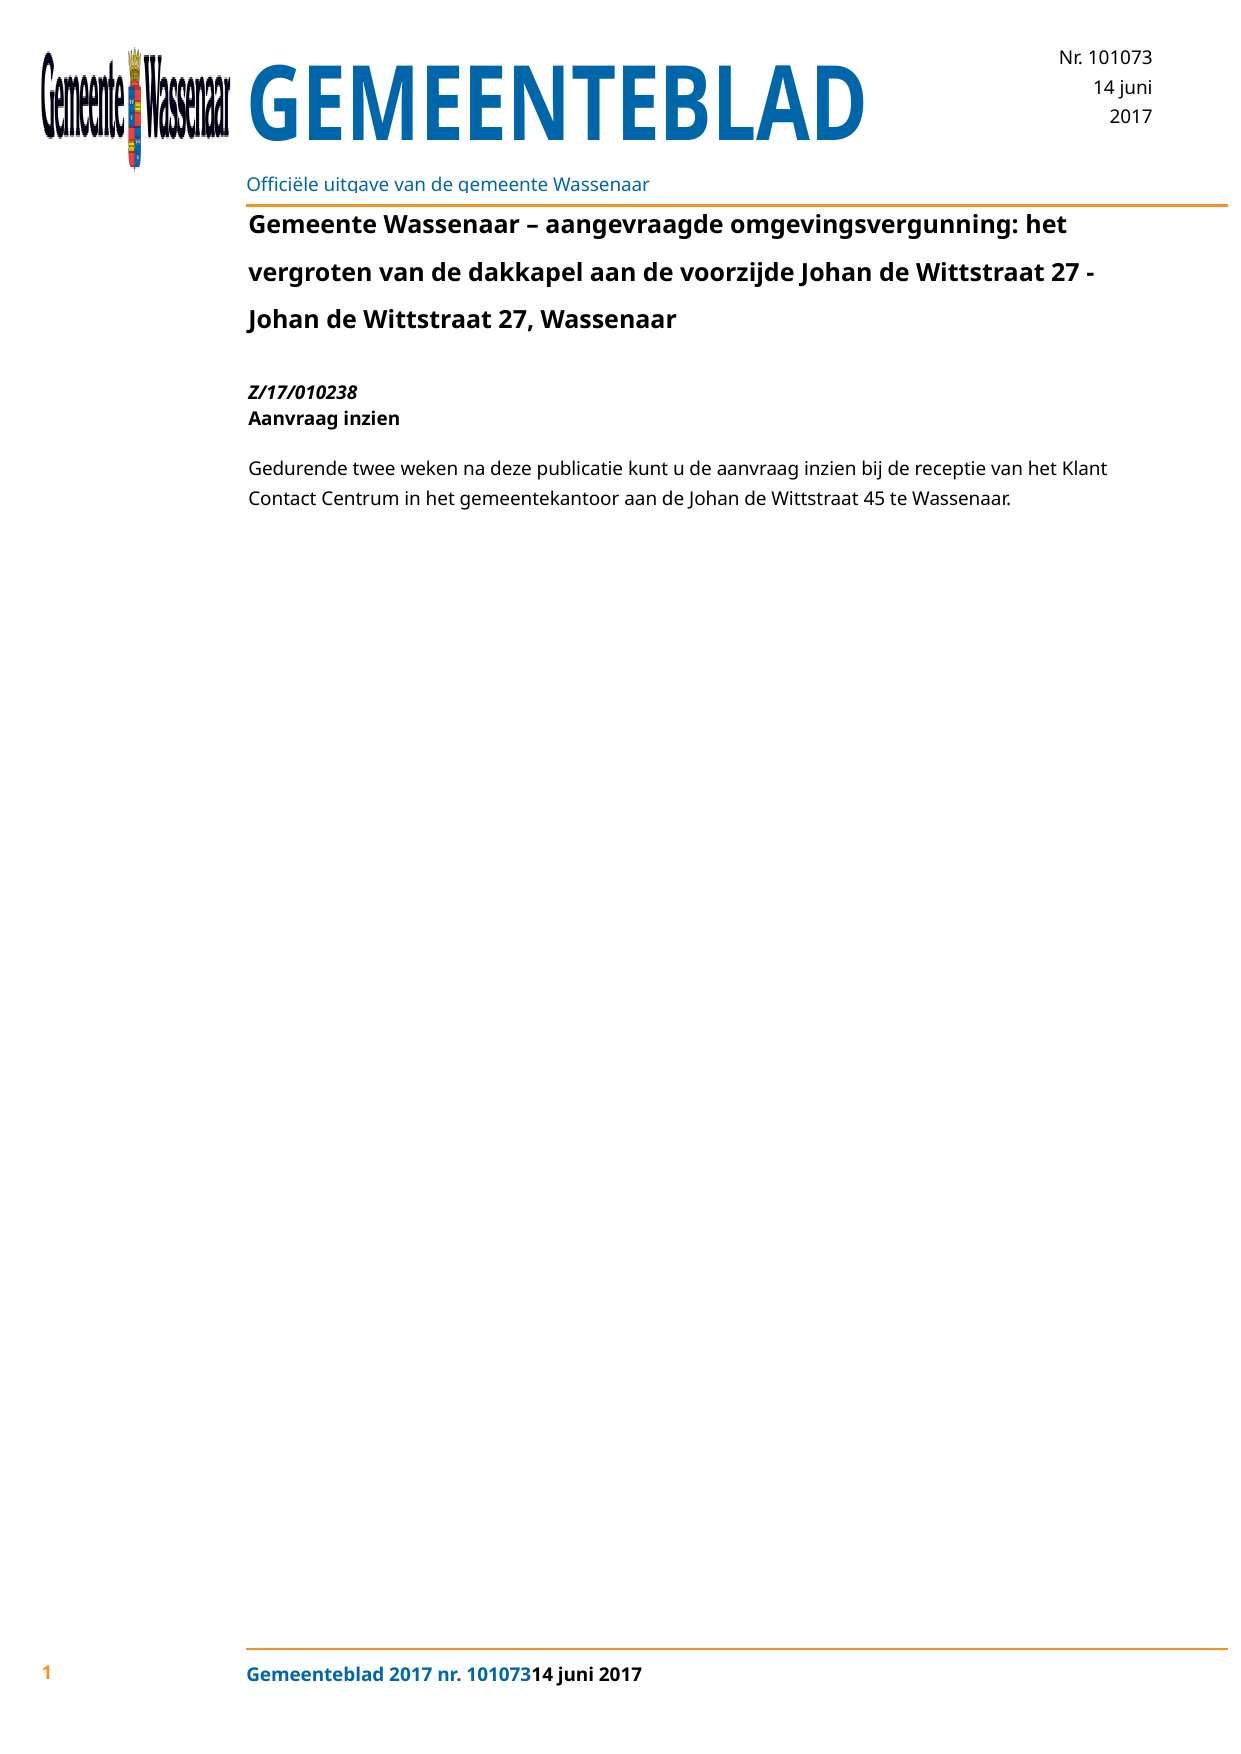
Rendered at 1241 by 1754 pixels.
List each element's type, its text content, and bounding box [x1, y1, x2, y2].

text Aanvraag inzien [248, 405, 1152, 431]
picture [41, 47, 231, 172]
text Gedurende twee weken na deze publicatie kunt u de aanvraag inzien bij de receptie van het Klant Contact Centrum in het gemeentekantoor aan de Johan de Wittstraat 45 te Wassenaar. [248, 455, 1152, 511]
text Z/17/010238 [248, 379, 1152, 405]
text Gemeente Wassenaar – aangevraagde omgevingsvergunning: het vergroten van de dakkapel aan de voorzijde Johan de Wittstraat 27 - Johan de Wittstraat 27, Wassenaar [248, 207, 1152, 336]
